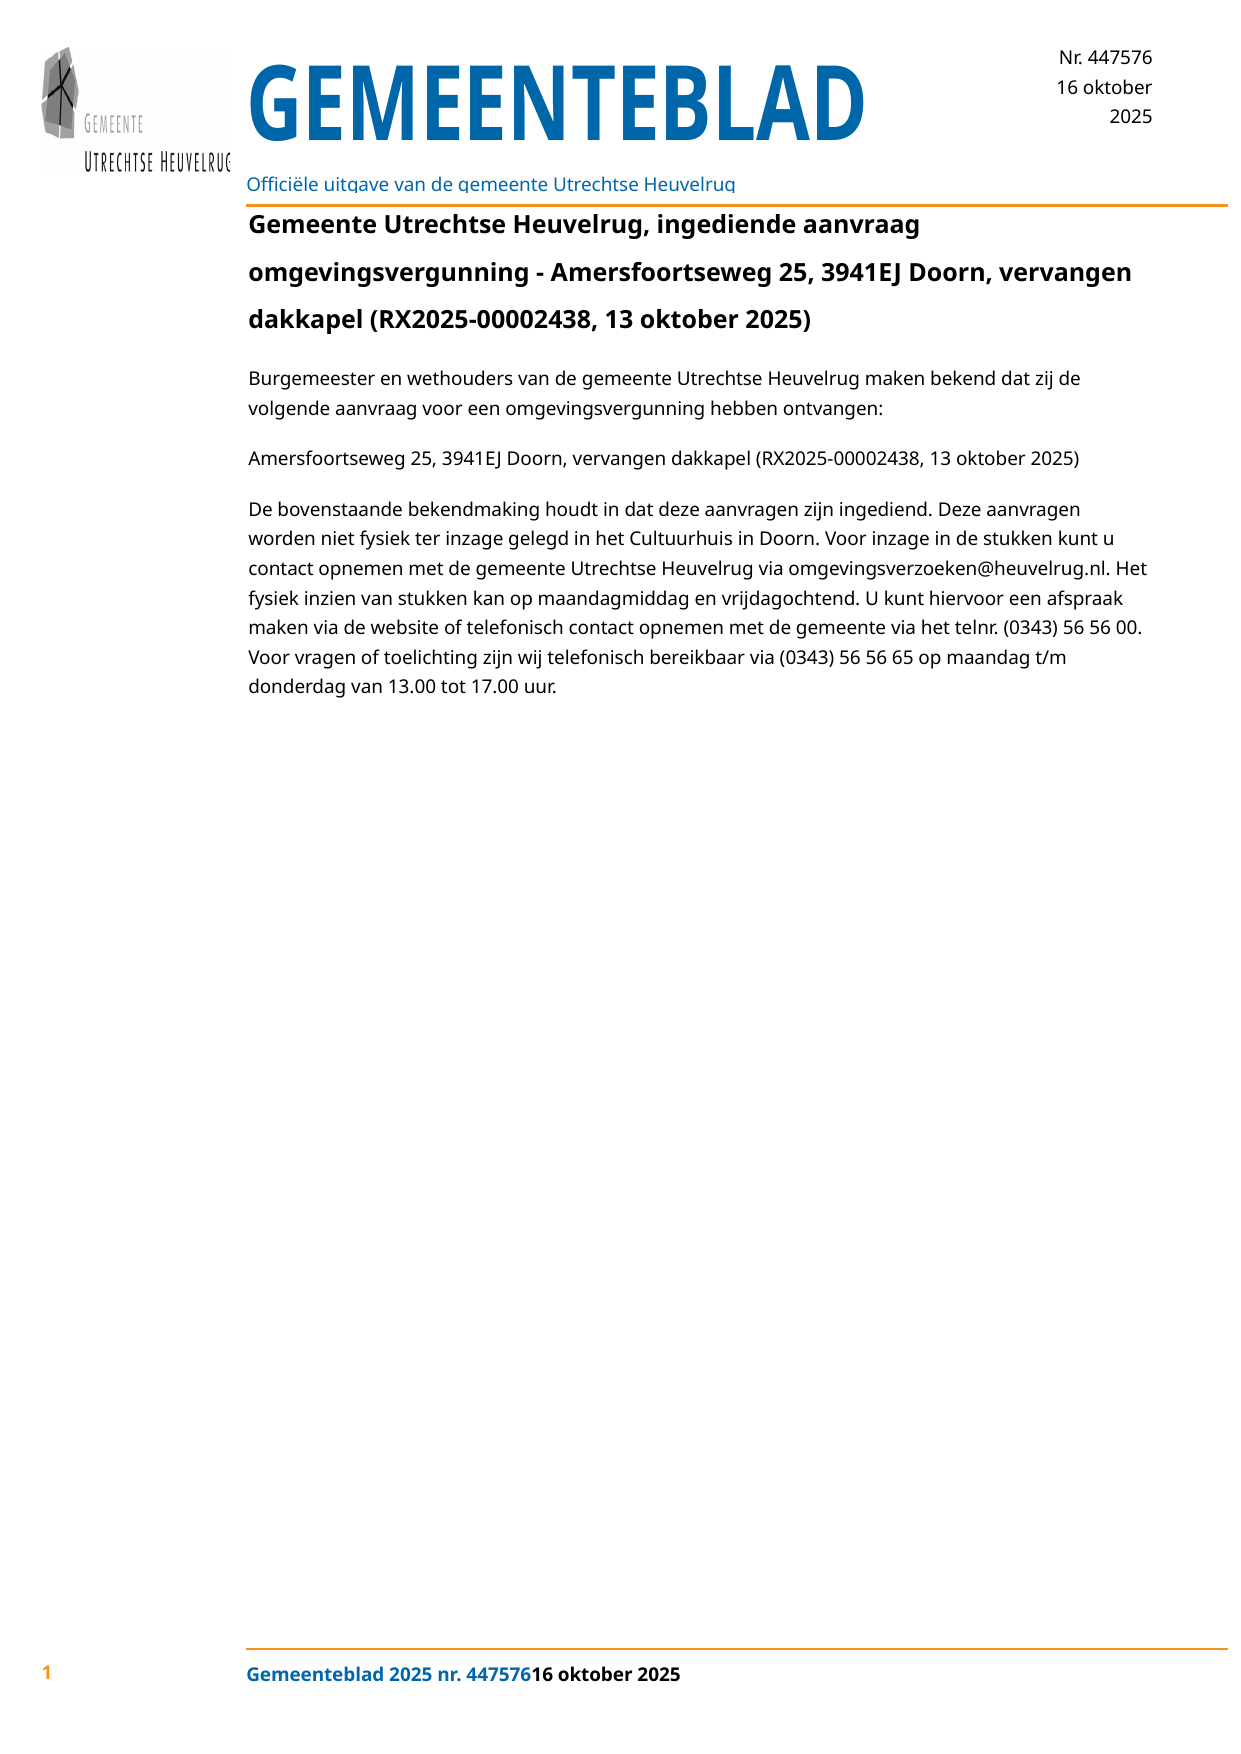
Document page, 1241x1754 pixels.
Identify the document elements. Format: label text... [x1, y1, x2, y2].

text Amersfoortseweg 25, 3941EJ Doorn, vervangen dakkapel (RX2025-00002438, 13 oktober 2025) [248, 446, 1152, 471]
text De bovenstaande bekendmaking houdt in dat deze aanvragen zijn ingediend. Deze aanvragen worden niet fysiek ter inzage gelegd in het Cultuurhuis in Doorn. Voor inzage in de stukken kunt u contact opnemen met de gemeente Utrechtse Heuvelrug via omgevingsverzoeken@heuvelrug.nl. Het fysiek inzien van stukken kan op maandagmiddag en vrijdagochtend. U kunt hiervoor een afspraak maken via de website of telefonisch contact opnemen met de gemeente via het telnr. (0343) 56 56 00. Voor vragen of toelichting zijn wij telefonisch bereikbaar via (0343) 56 56 65 op maandag t/m donderdag van 13.00 tot 17.00 uur. [248, 496, 1152, 699]
text Gemeente Utrechtse Heuvelrug, ingediende aanvraag omgevingsvergunning - Amersfoortseweg 25, 3941EJ Doorn, vervangen dakkapel (RX2025-00002438, 13 oktober 2025) [248, 207, 1152, 336]
picture [41, 47, 231, 172]
text Burgemeester en wethouders van de gemeente Utrechtse Heuvelrug maken bekend dat zij de volgende aanvraag voor een omgevingsvergunning hebben ontvangen: [248, 366, 1152, 421]
